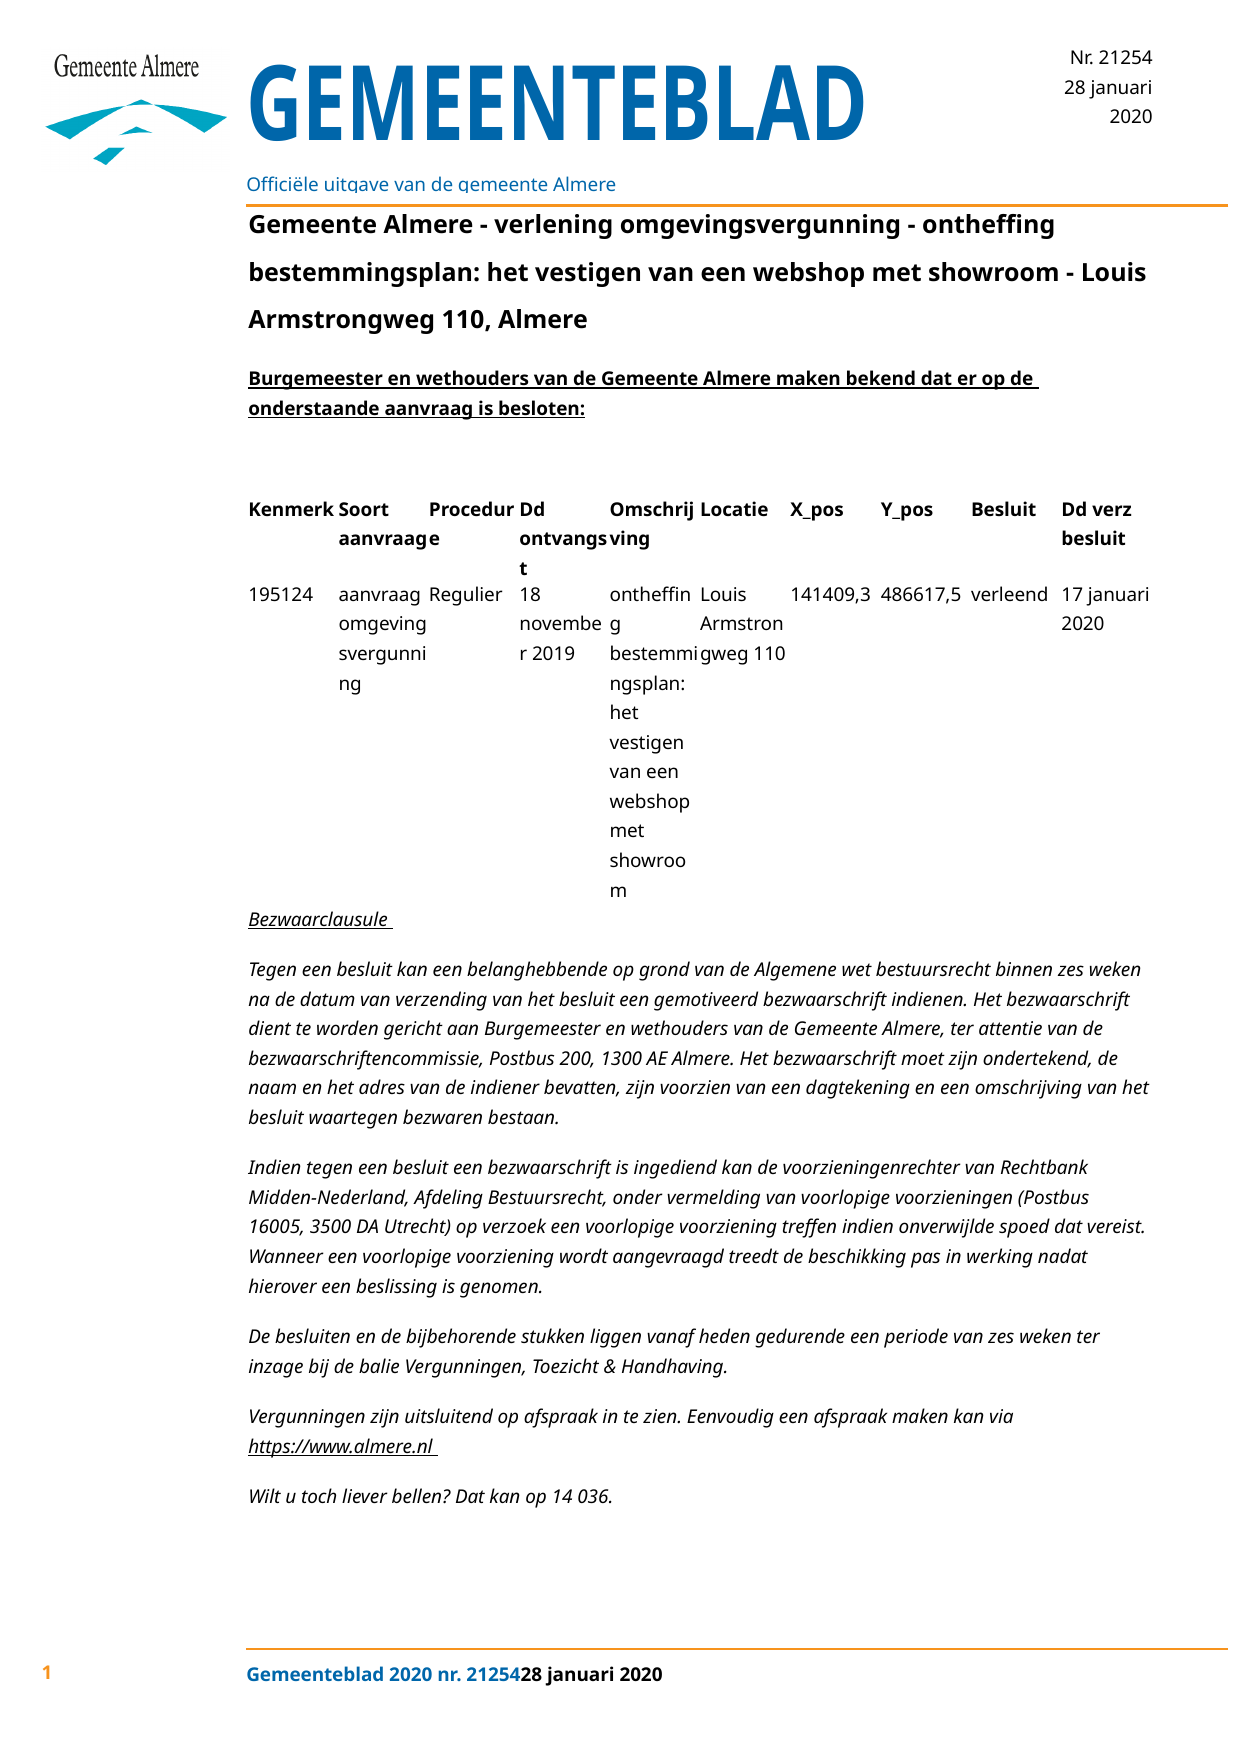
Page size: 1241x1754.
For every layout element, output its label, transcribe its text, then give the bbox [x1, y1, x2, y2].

table_cell verleend [971, 581, 1061, 902]
table_header Kenmerk [248, 496, 338, 581]
text Tegen een besluit kan een belanghebbende op grond van de Algemene wet bestuursrecht binnen zes weken na de datum van verzending van het besluit een gemotiveerd bezwaarschrift indienen. Het bezwaarschrift dient te worden gericht aan Burgemeester en wethouders van de Gemeente Almere, ter attentie van de bezwaarschriftencommissie, Postbus 200, 1300 AE Almere. Het bezwaarschrift moet zijn ondertekend, de naam en het adres van de indiener bevatten, zijn voorzien van een dagtekening en een omschrijving van het besluit waartegen bezwaren bestaan. [248, 956, 1152, 1130]
table_cell Louis Armstrongweg 110 [700, 581, 790, 902]
text De besluiten en de bijbehorende stukken liggen vanaf heden gedurende een periode van zes weken ter inzage bij de balie Vergunningen, Toezicht & Handhaving. [248, 1323, 1152, 1378]
table_header Dd verz besluit [1061, 496, 1152, 581]
table_header Locatie [700, 496, 790, 581]
table_header Y_pos [881, 496, 971, 581]
table_cell Regulier [429, 581, 519, 902]
table_header X_pos [790, 496, 881, 581]
table_cell ontheffing bestemmingsplan: het vestigen van een webshop met showroom [609, 581, 700, 902]
table_cell 195124 [248, 581, 338, 902]
table_header Procedure [429, 496, 519, 581]
picture [41, 47, 231, 172]
text Bezwaarclausule [248, 906, 1152, 931]
table_cell aanvraag omgevingsvergunning [338, 581, 429, 902]
text Gemeente Almere - verlening omgevingsvergunning - ontheffing bestemmingsplan: het vestigen van een webshop met showroom - Louis Armstrongweg 110, Almere [248, 207, 1152, 336]
text Wilt u toch liever bellen? Dat kan op 14 036. [248, 1483, 1152, 1509]
table_header Besluit [971, 496, 1061, 581]
table_header Dd ontvangst [519, 496, 609, 581]
table_header Omschrijving [609, 496, 700, 581]
table_header Soort aanvraag [338, 496, 429, 581]
table_cell 18 november 2019 [519, 581, 609, 902]
table_cell 17 januari 2020 [1061, 581, 1152, 902]
text Burgemeester en wethouders van de Gemeente Almere maken bekend dat er op de onderstaande aanvraag is besloten: [248, 366, 1152, 421]
table_cell 141409,3 [790, 581, 881, 902]
text Indien tegen een besluit een bezwaarschrift is ingediend kan de voorzieningenrechter van Rechtbank Midden-Nederland, Afdeling Bestuursrecht, onder vermelding van voorlopige voorzieningen (Postbus 16005, 3500 DA Utrecht) op verzoek een voorlopige voorziening treffen indien onverwijlde spoed dat vereist. Wanneer een voorlopige voorziening wordt aangevraagd treedt de beschikking pas in werking nadat hierover een beslissing is genomen. [248, 1154, 1152, 1298]
text Vergunningen zijn uitsluitend op afspraak in te zien. Eenvoudig een afspraak maken kan via https://www.almere.nl [248, 1403, 1152, 1458]
table_cell 486617,5 [881, 581, 971, 902]
